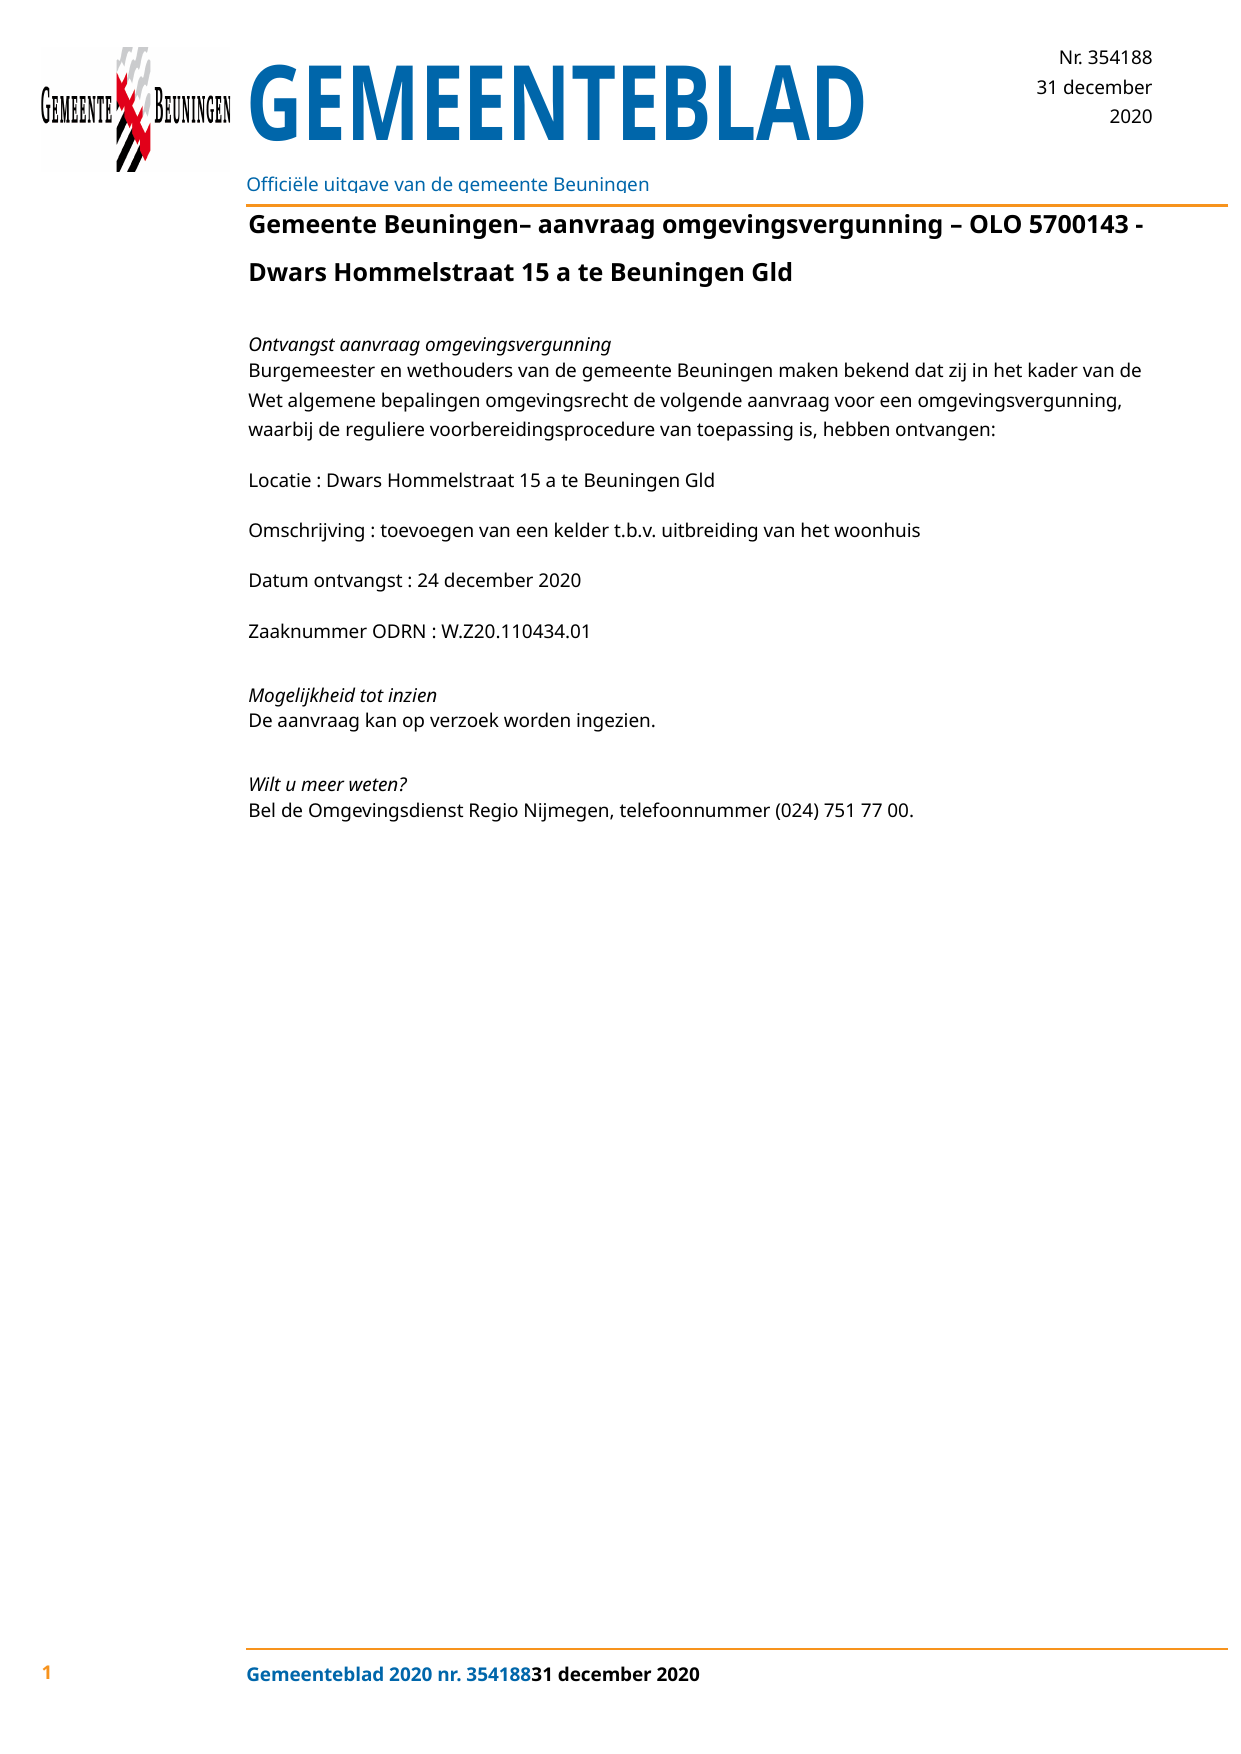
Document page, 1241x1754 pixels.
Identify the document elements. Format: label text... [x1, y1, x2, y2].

text Datum ontvangst : 24 december 2020 [248, 568, 1152, 593]
text Gemeente Beuningen– aanvraag omgevingsvergunning – OLO 5700143 - Dwars Hommelstraat 15 a te Beuningen Gld [248, 207, 1152, 288]
text Ontvangst aanvraag omgevingsvergunning [248, 331, 1152, 357]
text Zaaknummer ODRN : W.Z20.110434.01 [248, 618, 1152, 644]
text Wilt u meer weten? [248, 772, 1152, 797]
picture [41, 47, 231, 172]
text De aanvraag kan op verzoek worden ingezien. [248, 708, 1152, 733]
text Mogelijkheid tot inzien [248, 682, 1152, 708]
text Burgemeester en wethouders van de gemeente Beuningen maken bekend dat zij in het kader van de Wet algemene bepalingen omgevingsrecht de volgende aanvraag voor een omgevingsvergunning, waarbij de reguliere voorbereidingsprocedure van toepassing is, hebben ontvangen: [248, 357, 1152, 442]
text Bel de Omgevingsdienst Regio Nijmegen, telefoonnummer (024) 751 77 00. [248, 797, 1152, 823]
text Omschrijving : toevoegen van een kelder t.b.v. uitbreiding van het woonhuis [248, 517, 1152, 543]
text Locatie : Dwars Hommelstraat 15 a te Beuningen Gld [248, 467, 1152, 492]
